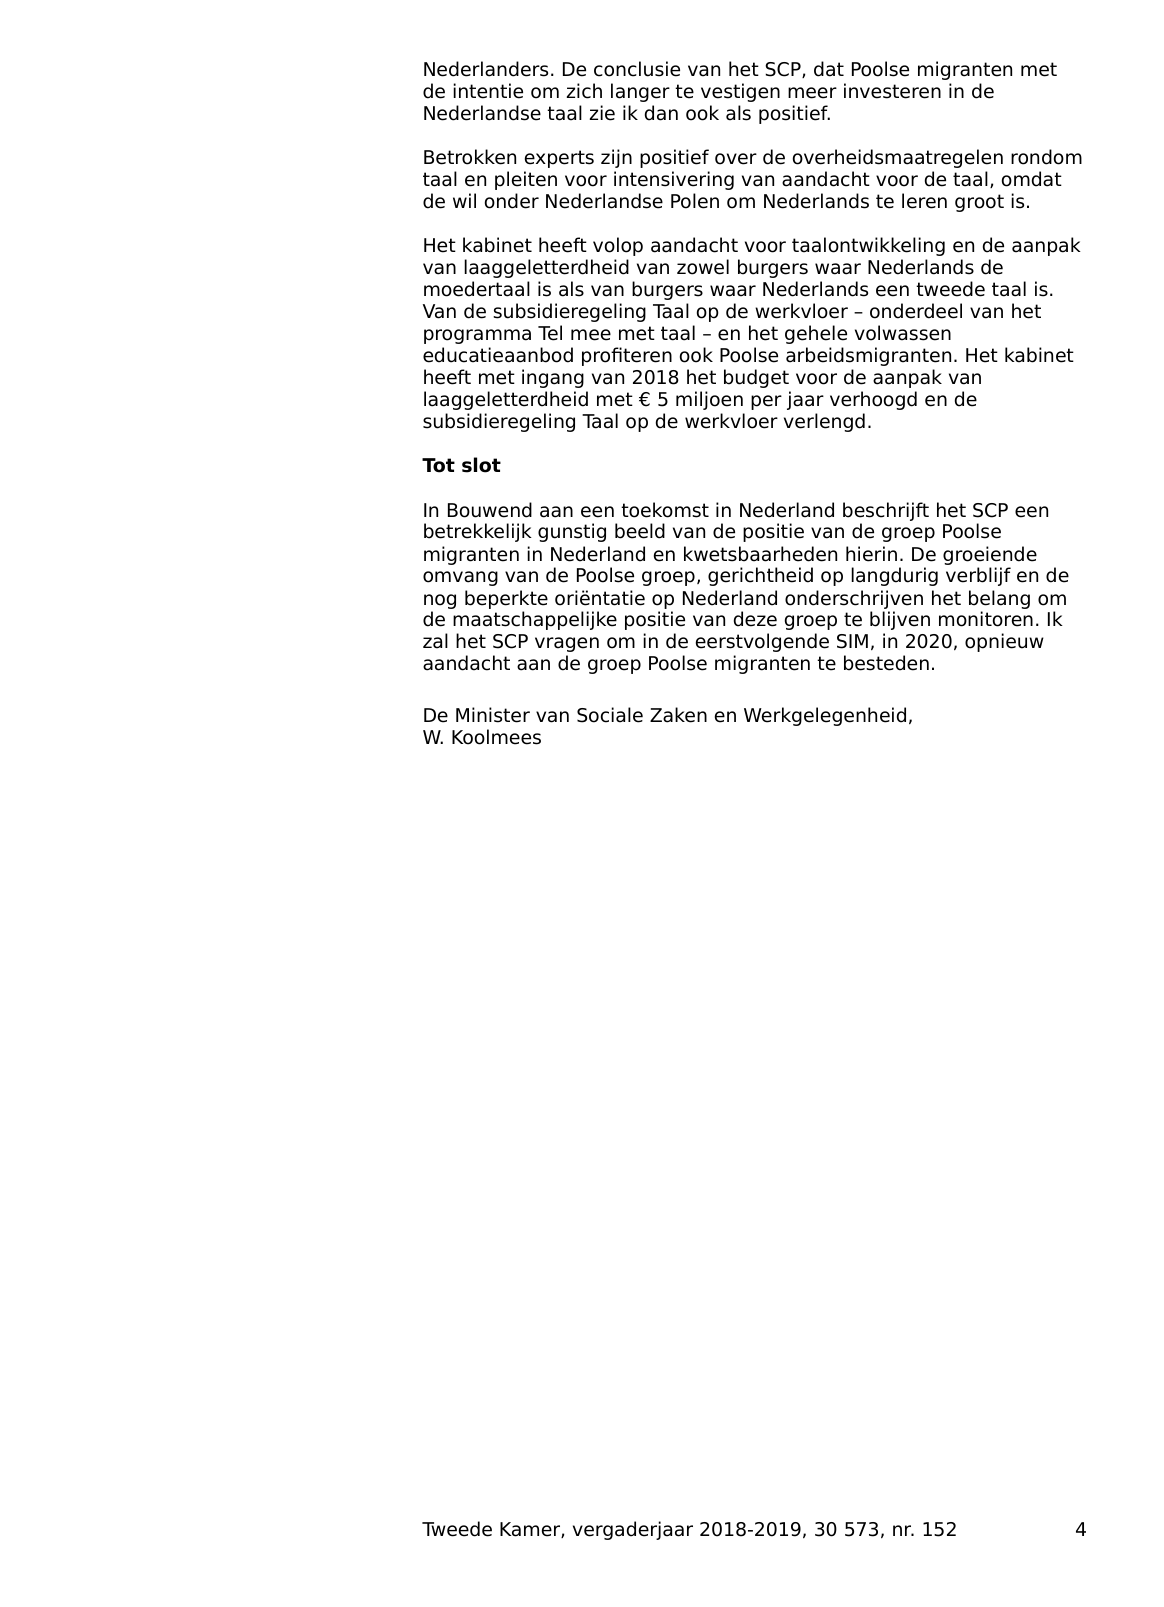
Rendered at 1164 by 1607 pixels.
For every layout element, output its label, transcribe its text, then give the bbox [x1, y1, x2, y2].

text Het kabinet heeft volop aandacht voor taalontwikkeling en de aanpak van laaggeletterdheid van zowel burgers waar Nederlands de moedertaal is als van burgers waar Nederlands een tweede taal is. Van de subsidieregeling Taal op de werkvloer – onderdeel van het programma Tel mee met taal – en het gehele volwassen educatieaanbod profiteren ook Poolse arbeidsmigranten. Het kabinet heeft met ingang van 2018 het budget voor de aanpak van laaggeletterdheid met € 5 miljoen per jaar verhoogd en de subsidieregeling Taal op de werkvloer verlengd. [422, 235, 1087, 433]
text In Bouwend aan een toekomst in Nederland beschrijft het SCP een betrekkelijk gunstig beeld van de positie van de groep Poolse migranten in Nederland en kwetsbaarheden hierin. De groeiende omvang van de Poolse groep, gerichtheid op langdurig verblijf en de nog beperkte oriëntatie op Nederland onderschrijven het belang om de maatschappelijke positie van deze groep te blijven monitoren. Ik zal het SCP vragen om in de eerstvolgende SIM, in 2020, opnieuw aandacht aan de groep Poolse migranten te besteden. [422, 499, 1087, 675]
subtitle Tot slot [422, 455, 1087, 477]
text De Minister van Sociale Zaken en Werkgelegenheid, W. Koolmees [422, 705, 1087, 749]
text Betrokken experts zijn positief over de overheidsmaatregelen rondom taal en pleiten voor intensivering van aandacht voor de taal, omdat de wil onder Nederlandse Polen om Nederlands te leren groot is. [422, 147, 1087, 213]
text Nederlanders. De conclusie van het SCP, dat Poolse migranten met de intentie om zich langer te vestigen meer investeren in de Nederlandse taal zie ik dan ook als positief. [422, 59, 1087, 125]
